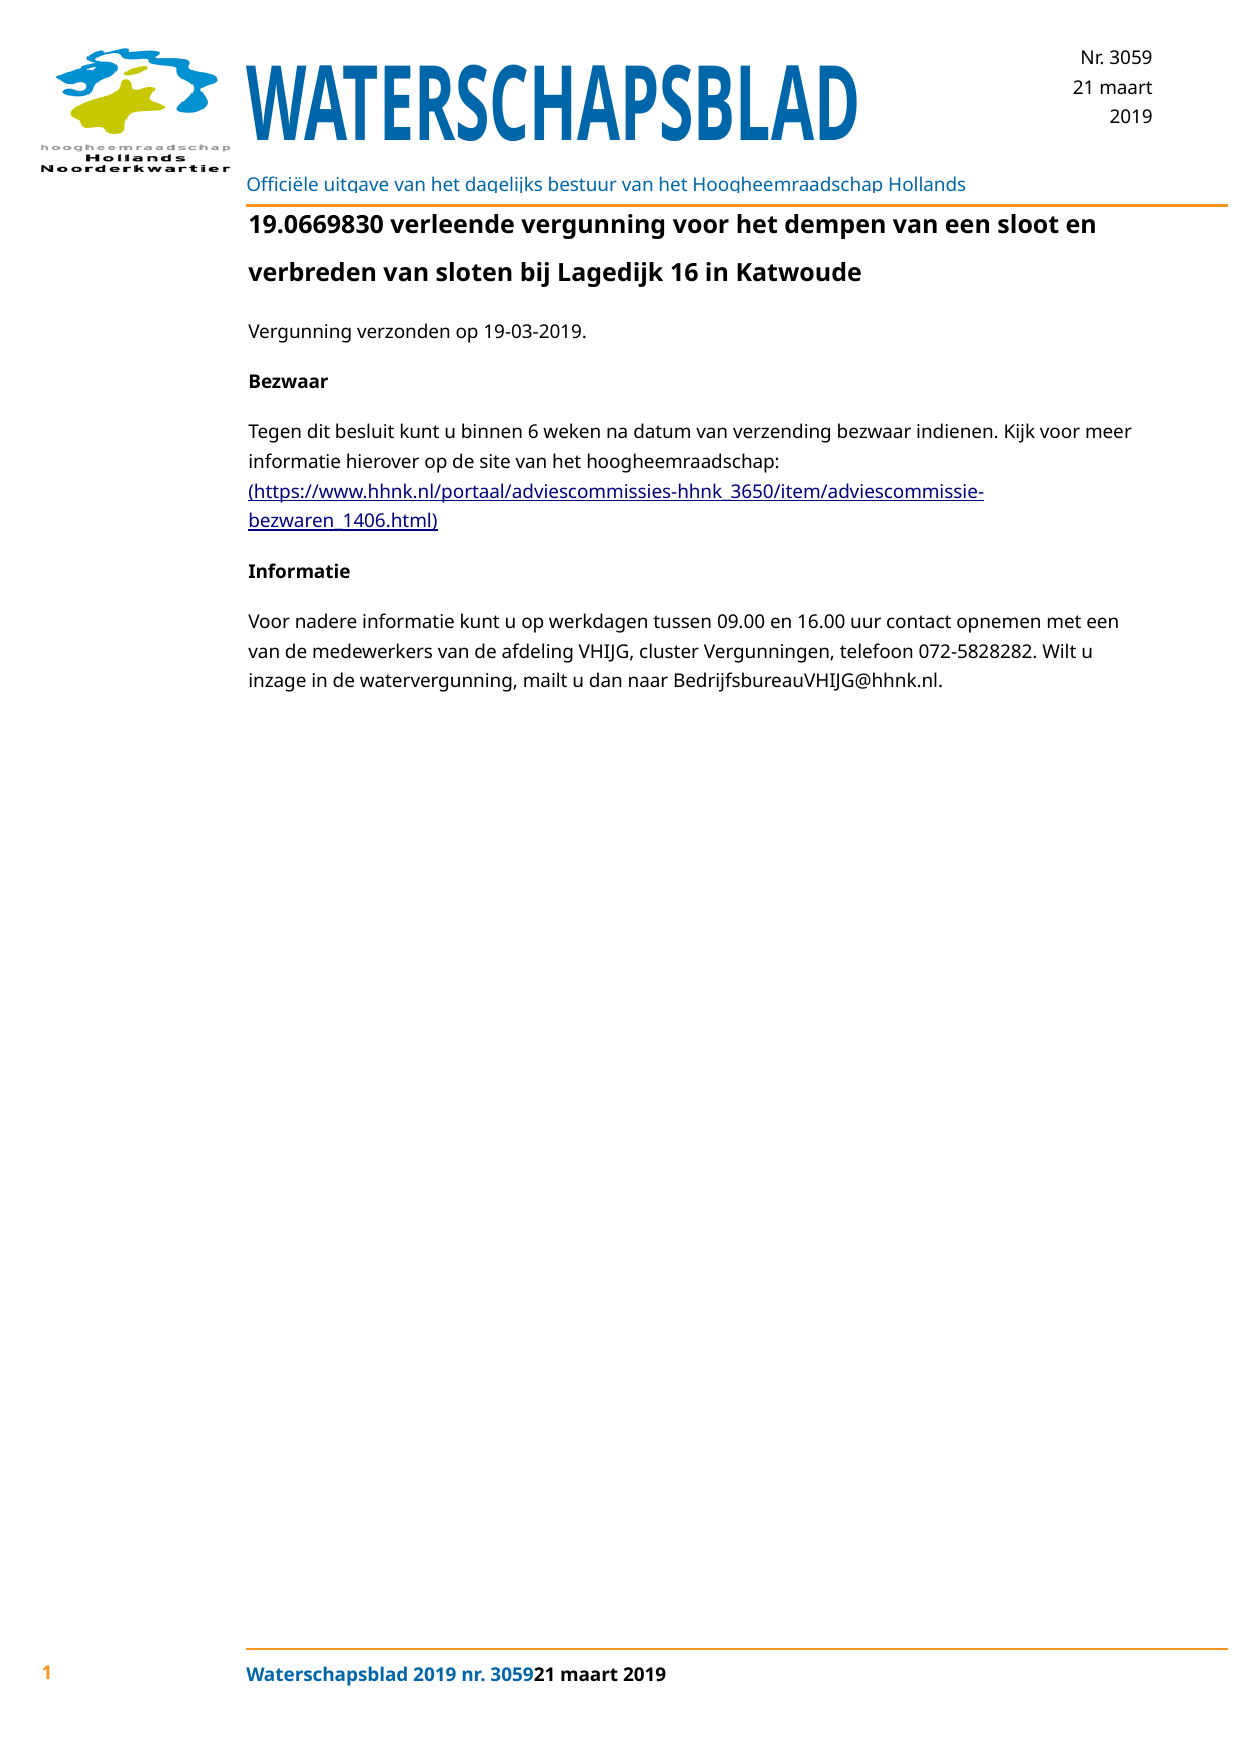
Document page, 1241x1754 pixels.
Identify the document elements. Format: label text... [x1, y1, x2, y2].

text Vergunning verzonden op 19-03-2019. [248, 318, 1152, 344]
text Voor nadere informatie kunt u op werkdagen tussen 09.00 en 16.00 uur contact opnemen met een van de medewerkers van de afdeling VHIJG, cluster Vergunningen, telefoon 072-5828282. Wilt u inzage in de watervergunning, mailt u dan naar BedrijfsbureauVHIJG@hhnk.nl. [248, 608, 1152, 693]
picture [41, 47, 231, 172]
text Tegen dit besluit kunt u binnen 6 weken na datum van verzending bezwaar indienen. Kijk voor meer informatie hierover op de site van het hoogheemraadschap: (https://www.hhnk.nl/portaal/adviescommissies-hhnk_3650/item/adviescommissie-bezwaren_1406.html) [248, 419, 1152, 533]
text Informatie [248, 558, 1152, 584]
text Bezwaar [248, 368, 1152, 394]
text 19.0669830 verleende vergunning voor het dempen van een sloot en verbreden van sloten bij Lagedijk 16 in Katwoude [248, 207, 1152, 288]
